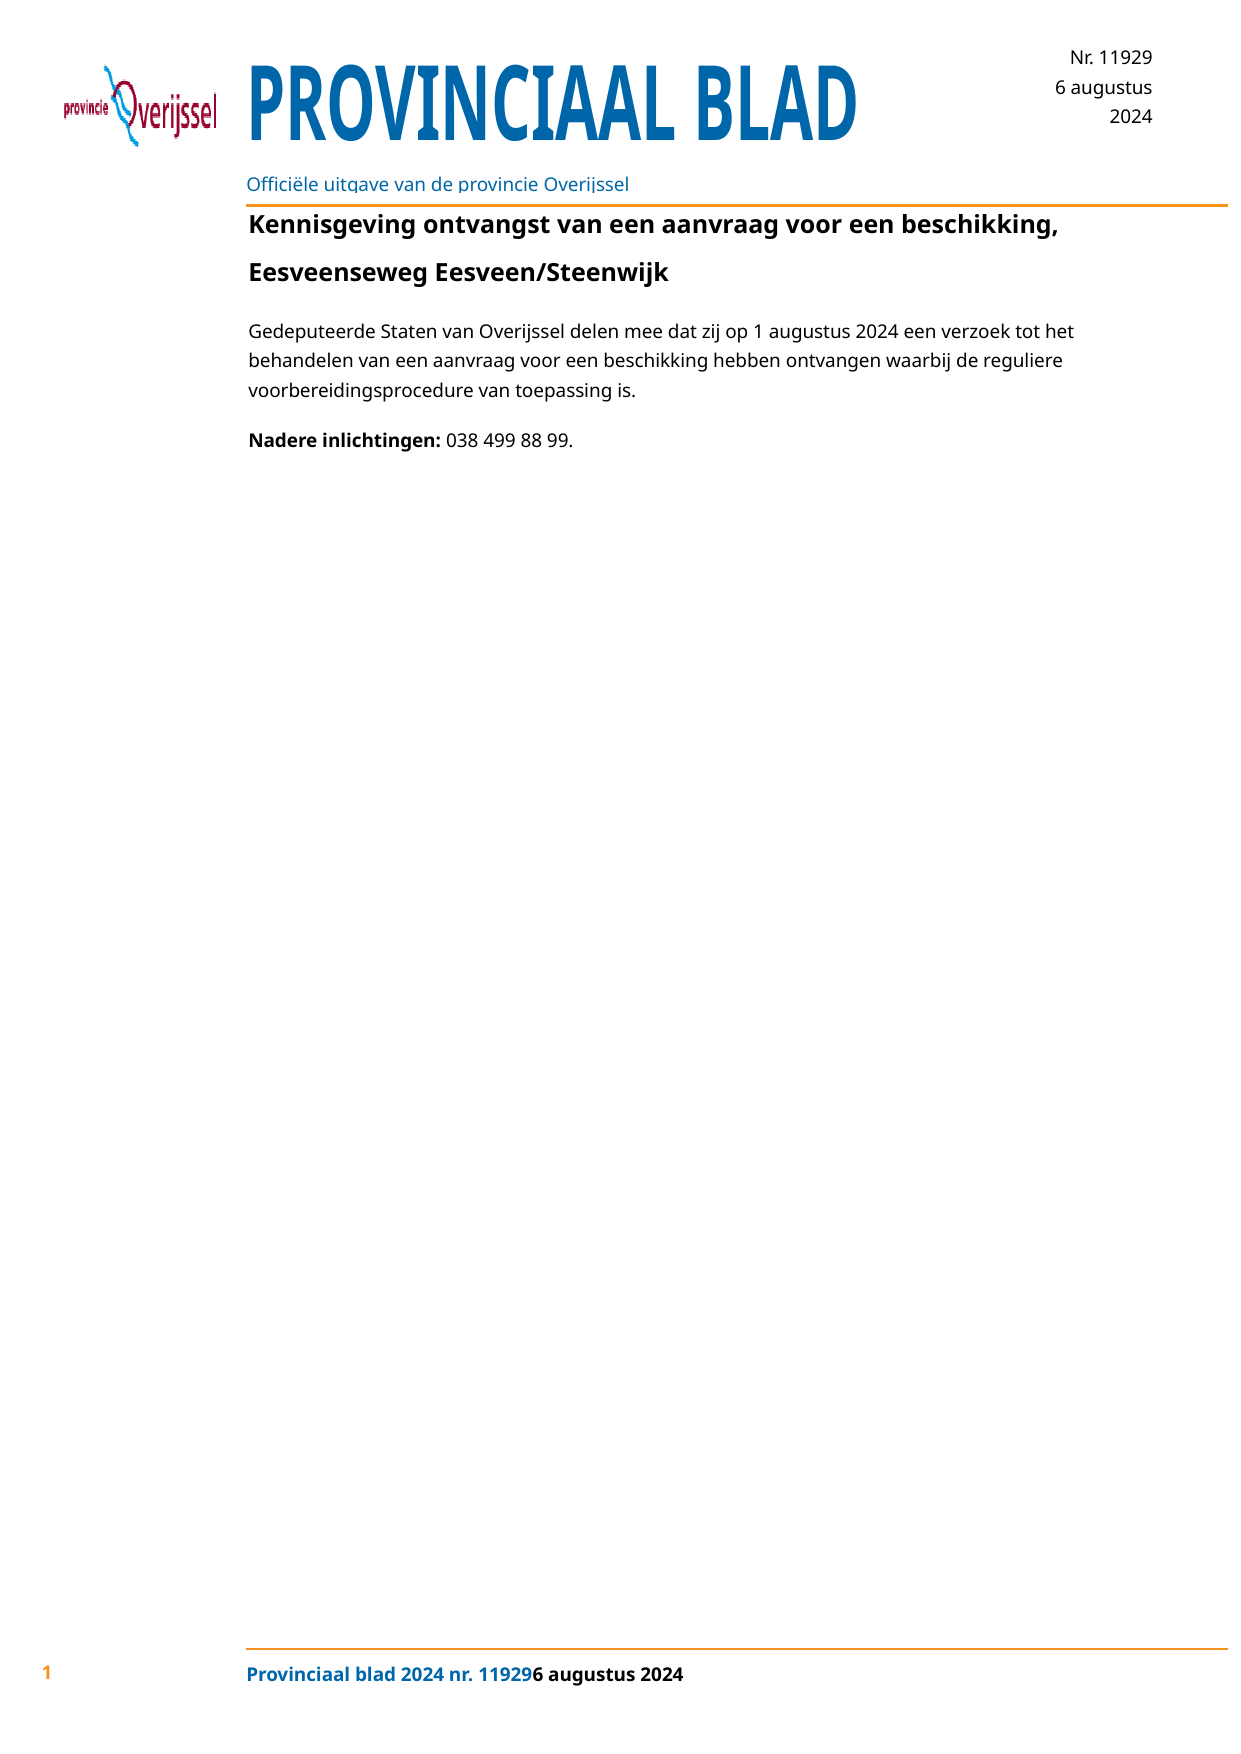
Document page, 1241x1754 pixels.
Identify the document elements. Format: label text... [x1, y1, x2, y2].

picture [41, 47, 231, 172]
text Kennisgeving ontvangst van een aanvraag voor een beschikking, Eesveenseweg Eesveen/Steenwijk [248, 207, 1152, 288]
text Gedeputeerde Staten van Overijssel delen mee dat zij op 1 augustus 2024 een verzoek tot het behandelen van een aanvraag voor een beschikking hebben ontvangen waarbij de reguliere voorbereidingsprocedure van toepassing is. [248, 318, 1152, 403]
text Nadere inlichtingen: 038 499 88 99. [248, 427, 1152, 453]
